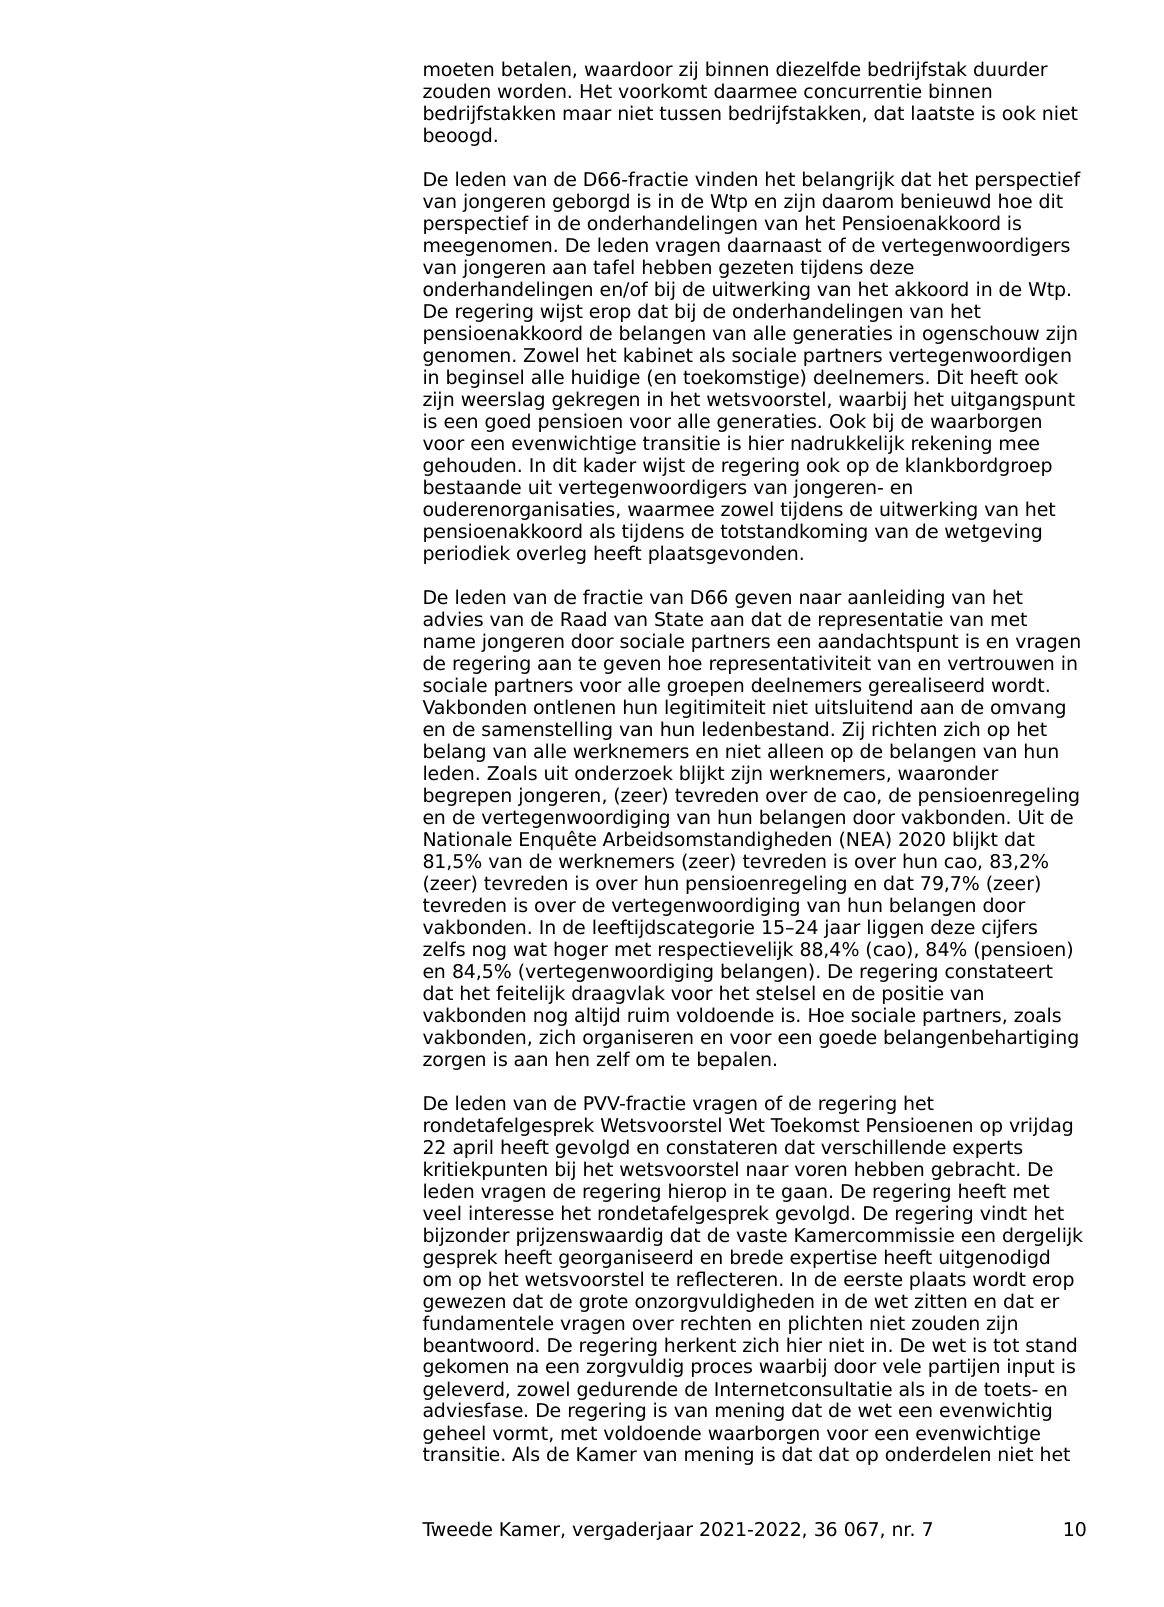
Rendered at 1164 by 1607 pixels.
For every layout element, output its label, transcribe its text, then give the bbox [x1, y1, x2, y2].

text De leden van de D66-fractie vinden het belangrijk dat het perspectief van jongeren geborgd is in de Wtp en zijn daarom benieuwd hoe dit perspectief in de onderhandelingen van het Pensioenakkoord is meegenomen. De leden vragen daarnaast of de vertegenwoordigers van jongeren aan tafel hebben gezeten tijdens deze onderhandelingen en/of bij de uitwerking van het akkoord in de Wtp. De regering wijst erop dat bij de onderhandelingen van het pensioenakkoord de belangen van alle generaties in ogenschouw zijn genomen. Zowel het kabinet als sociale partners vertegenwoordigen in beginsel alle huidige (en toekomstige) deelnemers. Dit heeft ook zijn weerslag gekregen in het wetsvoorstel, waarbij het uitgangspunt is een goed pensioen voor alle generaties. Ook bij de waarborgen voor een evenwichtige transitie is hier nadrukkelijk rekening mee gehouden. In dit kader wijst de regering ook op de klankbordgroep bestaande uit vertegenwoordigers van jongeren- en ouderenorganisaties, waarmee zowel tijdens de uitwerking van het pensioenakkoord als tijdens de totstandkoming van de wetgeving periodiek overleg heeft plaatsgevonden. [422, 169, 1087, 565]
text De leden van de PVV-fractie vragen of de regering het rondetafelgesprek Wetsvoorstel Wet Toekomst Pensioenen op vrijdag 22 april heeft gevolgd en constateren dat verschillende experts kritiekpunten bij het wetsvoorstel naar voren hebben gebracht. De leden vragen de regering hierop in te gaan. De regering heeft met veel interesse het rondetafelgesprek gevolgd. De regering vindt het bijzonder prijzenswaardig dat de vaste Kamercommissie een dergelijk gesprek heeft georganiseerd en brede expertise heeft uitgenodigd om op het wetsvoorstel te reflecteren. In de eerste plaats wordt erop gewezen dat de grote onzorgvuldigheden in de wet zitten en dat er fundamentele vragen over rechten en plichten niet zouden zijn beantwoord. De regering herkent zich hier niet in. De wet is tot stand gekomen na een zorgvuldig proces waarbij door vele partijen input is geleverd, zowel gedurende de Internetconsultatie als in de toets- en adviesfase. De regering is van mening dat de wet een evenwichtig geheel vormt, met voldoende waarborgen voor een evenwichtige transitie. Als de Kamer van mening is dat dat op onderdelen niet het [422, 1093, 1087, 1466]
text De leden van de fractie van D66 geven naar aanleiding van het advies van de Raad van State aan dat de representatie van met name jongeren door sociale partners een aandachtspunt is en vragen de regering aan te geven hoe representativiteit van en vertrouwen in sociale partners voor alle groepen deelnemers gerealiseerd wordt. Vakbonden ontlenen hun legitimiteit niet uitsluitend aan de omvang en de samenstelling van hun ledenbestand. Zij richten zich op het belang van alle werknemers en niet alleen op de belangen van hun leden. Zoals uit onderzoek blijkt zijn werknemers, waaronder begrepen jongeren, (zeer) tevreden over de cao, de pensioenregeling en de vertegenwoordiging van hun belangen door vakbonden. Uit de Nationale Enquête Arbeidsomstandigheden (NEA) 2020 blijkt dat 81,5% van de werknemers (zeer) tevreden is over hun cao, 83,2% (zeer) tevreden is over hun pensioenregeling en dat 79,7% (zeer) tevreden is over de vertegenwoordiging van hun belangen door vakbonden. In de leeftijdscategorie 15–24 jaar liggen deze cijfers zelfs nog wat hoger met respectievelijk 88,4% (cao), 84% (pensioen) en 84,5% (vertegenwoordiging belangen). De regering constateert dat het feitelijk draagvlak voor het stelsel en de positie van vakbonden nog altijd ruim voldoende is. Hoe sociale partners, zoals vakbonden, zich organiseren en voor een goede belangenbehartiging zorgen is aan hen zelf om te bepalen. [422, 587, 1087, 1071]
text moeten betalen, waardoor zij binnen diezelfde bedrijfstak duurder zouden worden. Het voorkomt daarmee concurrentie binnen bedrijfstakken maar niet tussen bedrijfstakken, dat laatste is ook niet beoogd. [422, 59, 1087, 147]
